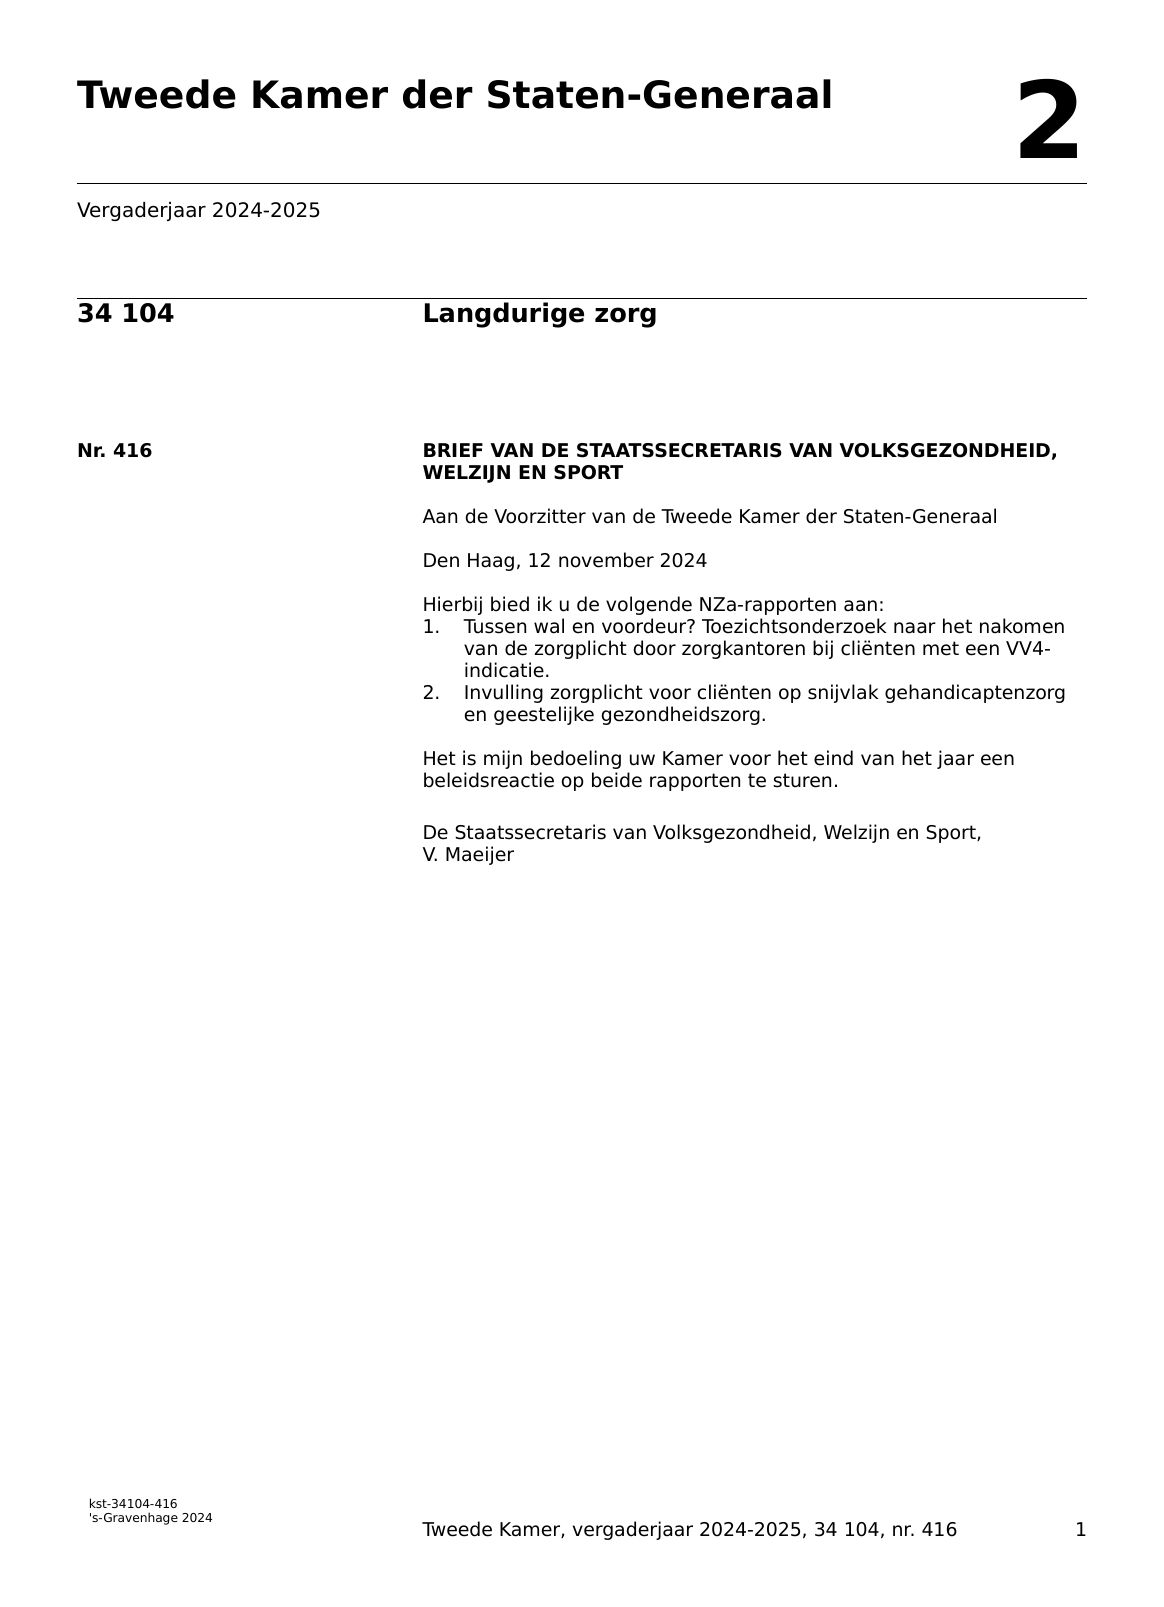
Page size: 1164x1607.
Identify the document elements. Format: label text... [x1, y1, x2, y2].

text 2. Invulling zorgplicht voor cliënten op snijvlak gehandicaptenzorg en geestelijke gezondheidszorg. [422, 682, 1087, 726]
table_cell Vergaderjaar 2024-2025 [77, 184, 1087, 298]
subtitle 34 104 Langdurige zorg [77, 299, 1087, 329]
subtitle Nr. 416 BRIEF VAN DE STAATSSECRETARIS VAN VOLKSGEZONDHEID, WELZIJN EN SPORT [77, 440, 1087, 484]
text 1. Tussen wal en voordeur? Toezichtsonderzoek naar het nakomen van de zorgplicht door zorgkantoren bij cliënten met een VV4-indicatie. [422, 616, 1087, 682]
table_header 2 [886, 59, 1087, 183]
text kst-34104-416 [88, 1497, 323, 1511]
text Hierbij bied ik u de volgende NZa-rapporten aan: [422, 594, 1087, 616]
text Het is mijn bedoeling uw Kamer voor het eind van het jaar een beleidsreactie op beide rapporten te sturen. [422, 748, 1087, 792]
text Aan de Voorzitter van de Tweede Kamer der Staten-Generaal [422, 506, 1087, 528]
table_header Tweede Kamer der Staten-Generaal [77, 59, 886, 183]
text Den Haag, 12 november 2024 [422, 550, 1087, 572]
text De Staatssecretaris van Volksgezondheid, Welzijn en Sport, V. Maeijer [422, 822, 1087, 866]
text 's-Gravenhage 2024 [88, 1511, 323, 1525]
